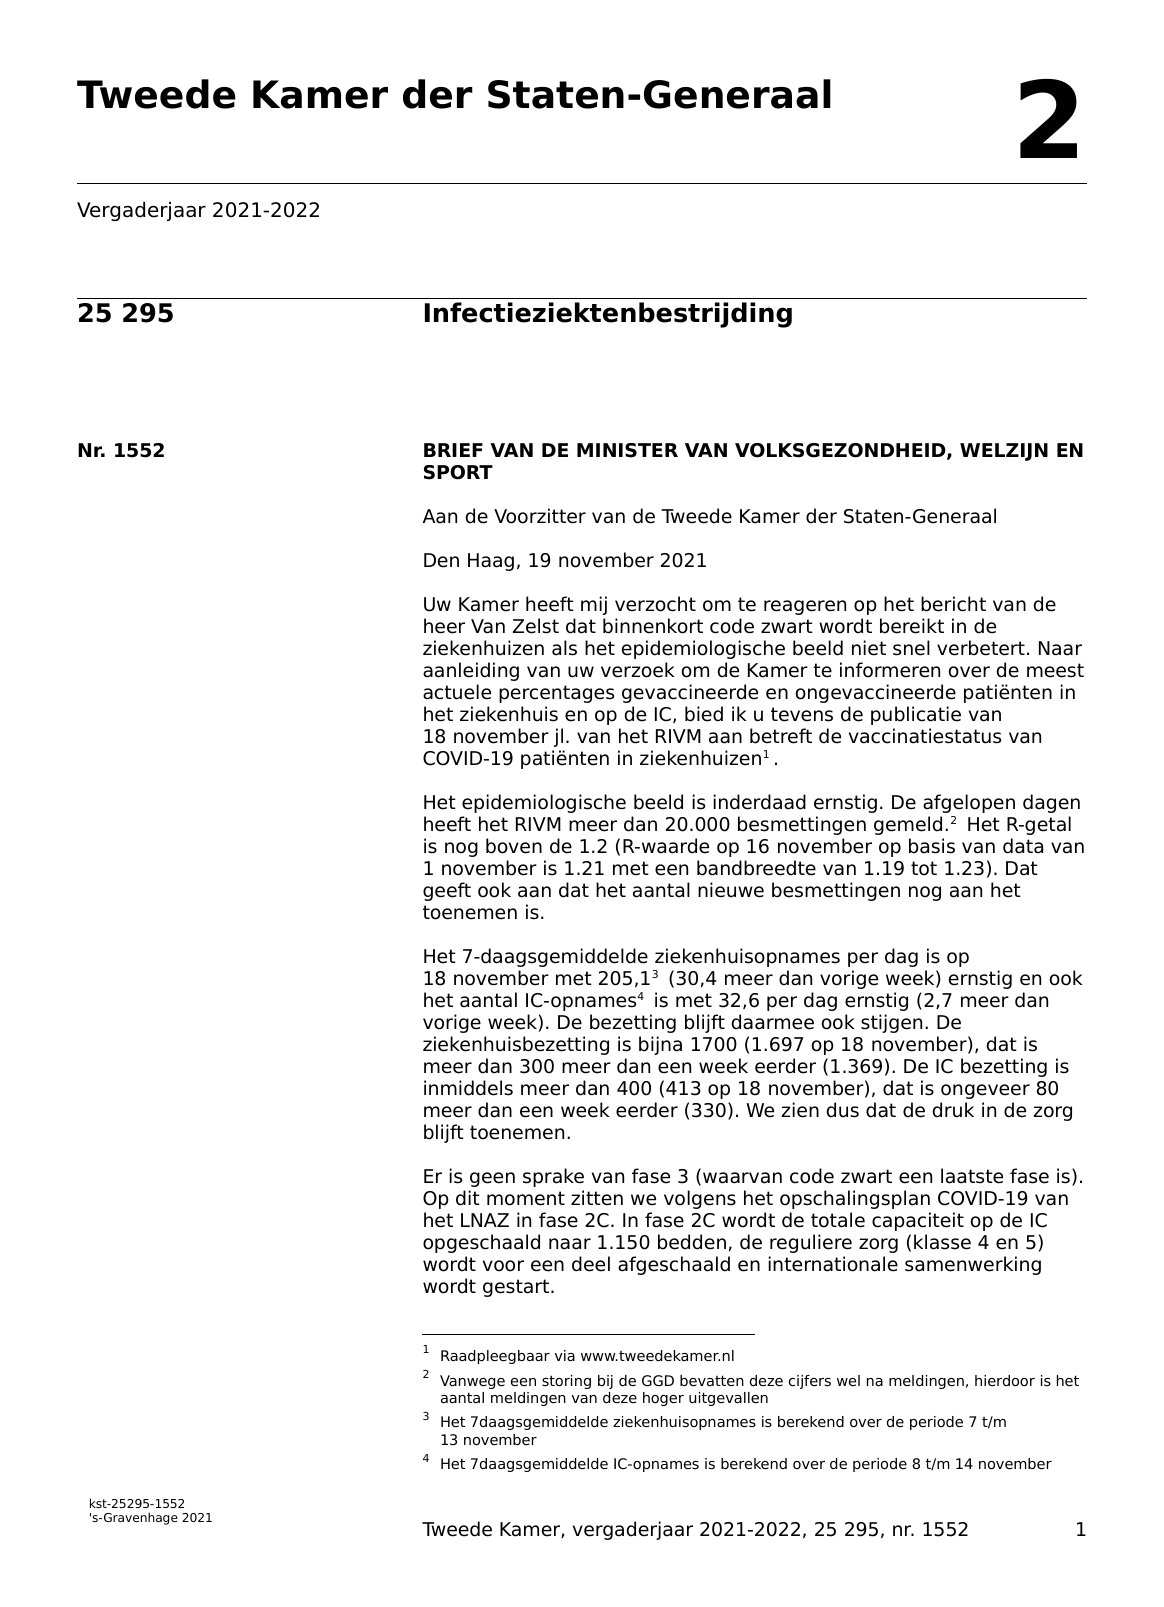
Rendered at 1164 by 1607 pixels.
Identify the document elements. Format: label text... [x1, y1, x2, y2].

table_header Tweede Kamer der Staten-Generaal [77, 59, 886, 183]
table_cell Vergaderjaar 2021-2022 [77, 184, 1087, 298]
text 's-Gravenhage 2021 [88, 1511, 323, 1525]
text Uw Kamer heeft mij verzocht om te reageren op het bericht van de heer Van Zelst dat binnenkort code zwart wordt bereikt in de ziekenhuizen als het epidemiologische beeld niet snel verbetert. Naar aanleiding van uw verzoek om de Kamer te informeren over de meest actuele percentages gevaccineerde en ongevaccineerde patiënten in het ziekenhuis en op de IC, bied ik u tevens de publicatie van 18 november jl. van het RIVM aan betreft de vaccinatiestatus van COVID-19 patiënten in ziekenhuizen. [422, 594, 1087, 770]
text Het 7daagsgemiddelde ziekenhuisopnames is berekend over de periode 7 t/m 13 november [422, 1410, 1087, 1449]
subtitle Nr. 1552 BRIEF VAN DE MINISTER VAN VOLKSGEZONDHEID, WELZIJN EN SPORT [77, 440, 1087, 484]
text Raadpleegbaar via www.tweedekamer.nl [422, 1343, 1087, 1366]
text Op dit moment zitten we volgens het opschalingsplan COVID-19 van het LNAZ in fase 2C. In fase 2C wordt de totale capaciteit op de IC opgeschaald naar 1.150 bedden, de reguliere zorg (klasse 4 en 5) wordt voor een deel afgeschaald en internationale samenwerking wordt gestart. [422, 1188, 1087, 1298]
text Er is geen sprake van fase 3 (waarvan code zwart een laatste fase is). [422, 1166, 1087, 1188]
text Het 7-daagsgemiddelde ziekenhuisopnames per dag is op 18 november met 205,1 (30,4 meer dan vorige week) ernstig en ook het aantal IC-opnames is met 32,6 per dag ernstig (2,7 meer dan vorige week). De bezetting blijft daarmee ook stijgen. De ziekenhuisbezetting is bijna 1700 (1.697 op 18 november), dat is meer dan 300 meer dan een week eerder (1.369). De IC bezetting is inmiddels meer dan 400 (413 op 18 november), dat is ongeveer 80 meer dan een week eerder (330). We zien dus dat de druk in de zorg blijft toenemen. [422, 946, 1087, 1144]
table_header 2 [886, 59, 1087, 183]
text kst-25295-1552 [88, 1497, 323, 1511]
text Vanwege een storing bij de GGD bevatten deze cijfers wel na meldingen, hierdoor is het aantal meldingen van deze hoger uitgevallen [422, 1368, 1087, 1407]
text Den Haag, 19 november 2021 [422, 550, 1087, 572]
text Het 7daagsgemiddelde IC-opnames is berekend over de periode 8 t/m 14 november [422, 1452, 1087, 1474]
subtitle 25 295 Infectieziektenbestrijding [77, 299, 1087, 329]
text Het epidemiologische beeld is inderdaad ernstig. De afgelopen dagen heeft het RIVM meer dan 20.000 besmettingen gemeld. Het R-getal is nog boven de 1.2 (R-waarde op 16 november op basis van data van 1 november is 1.21 met een bandbreedte van 1.19 tot 1.23). Dat geeft ook aan dat het aantal nieuwe besmettingen nog aan het toenemen is. [422, 792, 1087, 924]
text Aan de Voorzitter van de Tweede Kamer der Staten-Generaal [422, 506, 1087, 528]
